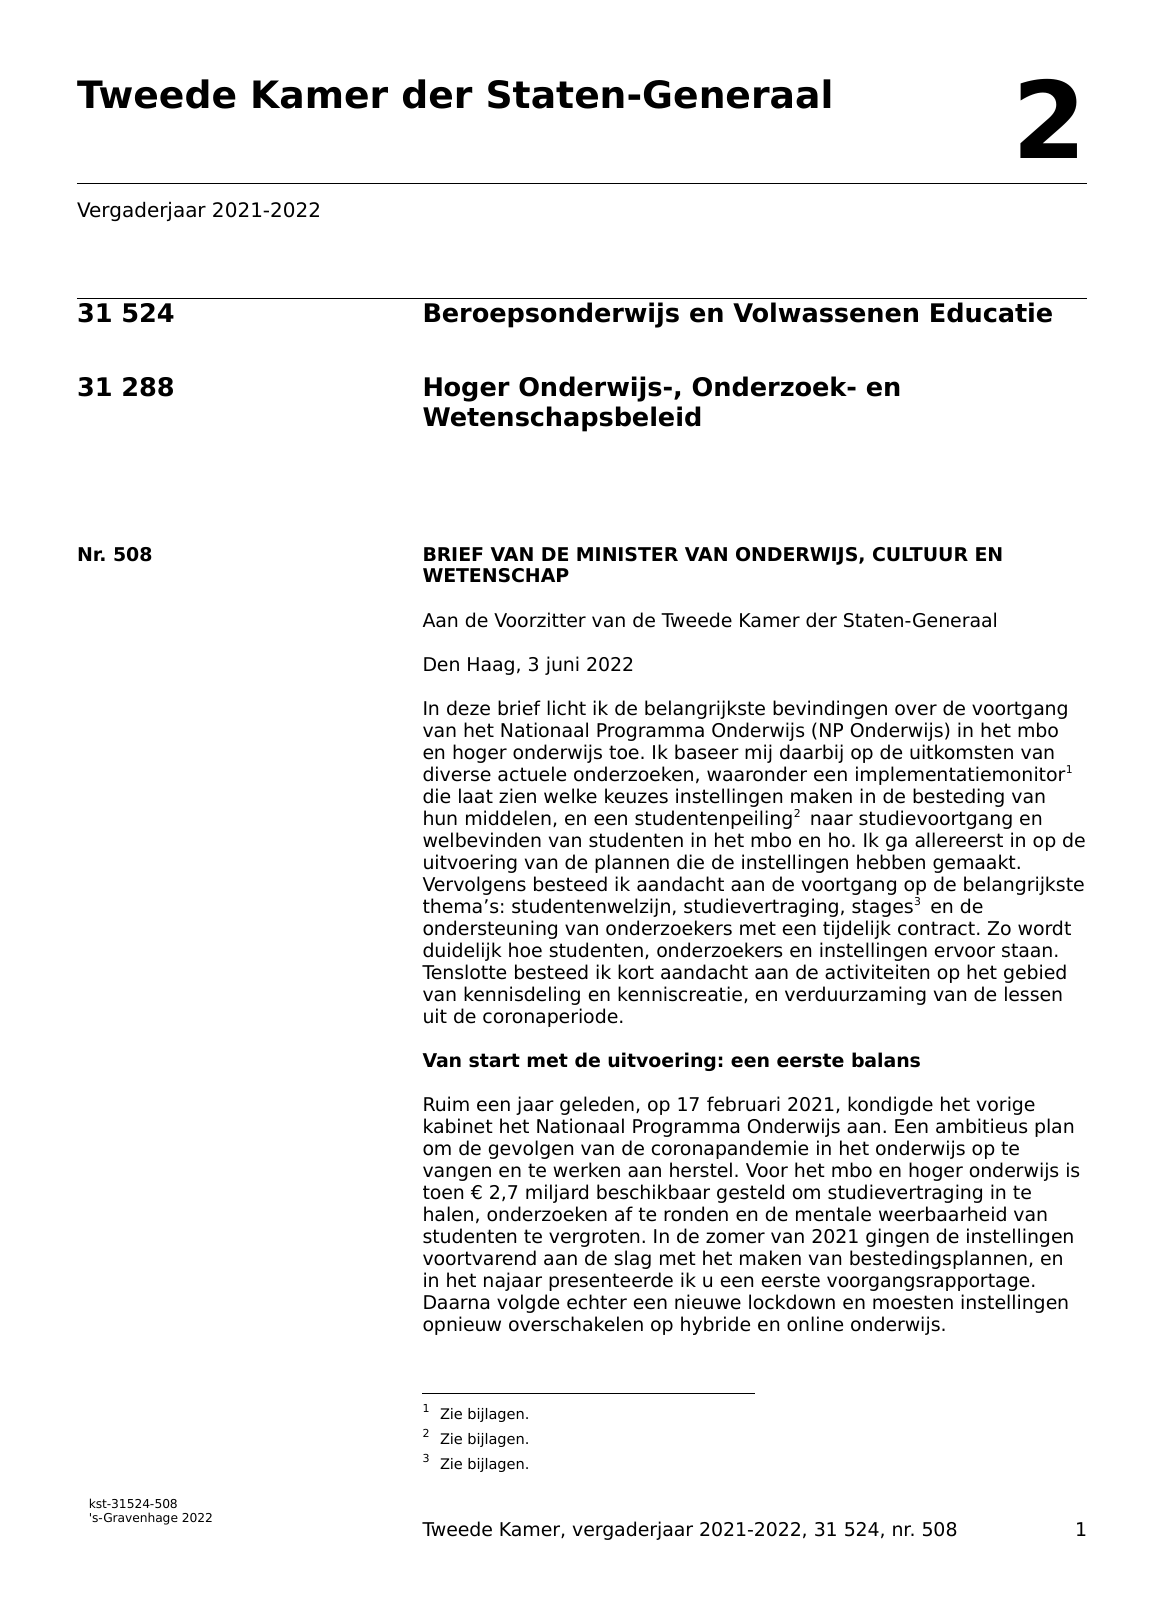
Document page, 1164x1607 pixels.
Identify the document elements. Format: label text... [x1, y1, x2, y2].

subtitle Van start met de uitvoering: een eerste balans [422, 1050, 1087, 1072]
text Ruim een jaar geleden, op 17 februari 2021, kondigde het vorige kabinet het Nationaal Programma Onderwijs aan. Een ambitieus plan om de gevolgen van de coronapandemie in het onderwijs op te vangen en te werken aan herstel. Voor het mbo en hoger onderwijs is toen € 2,7 miljard beschikbaar gesteld om studievertraging in te halen, onderzoeken af te ronden en de mentale weerbaarheid van studenten te vergroten. In de zomer van 2021 gingen de instellingen voortvarend aan de slag met het maken van bestedingsplannen, en in het najaar presenteerde ik u een eerste voorgangsrapportage. Daarna volgde echter een nieuwe lockdown en moesten instellingen opnieuw overschakelen op hybride en online onderwijs. [422, 1094, 1087, 1336]
text kst-31524-508 [88, 1497, 323, 1511]
table_cell Vergaderjaar 2021-2022 [77, 184, 1087, 298]
text Aan de Voorzitter van de Tweede Kamer der Staten-Generaal [422, 609, 1087, 632]
text Zie bijlagen. [422, 1402, 1087, 1424]
subtitle Nr. 508 BRIEF VAN DE MINISTER VAN ONDERWIJS, CULTUUR EN WETENSCHAP [77, 543, 1087, 587]
text Den Haag, 3 juni 2022 [422, 654, 1087, 676]
text Zie bijlagen. [422, 1452, 1087, 1474]
text Zie bijlagen. [422, 1427, 1087, 1449]
text In deze brief licht ik de belangrijkste bevindingen over de voortgang van het Nationaal Programma Onderwijs (NP Onderwijs) in het mbo en hoger onderwijs toe. Ik baseer mij daarbij op de uitkomsten van diverse actuele onderzoeken, waaronder een implementatiemonitor die laat zien welke keuzes instellingen maken in de besteding van hun middelen, en een studentenpeiling naar studievoortgang en welbevinden van studenten in het mbo en ho. Ik ga allereerst in op de uitvoering van de plannen die de instellingen hebben gemaakt. Vervolgens besteed ik aandacht aan de voortgang op de belangrijkste thema’s: studentenwelzijn, studievertraging, stages en de ondersteuning van onderzoekers met een tijdelijk contract. Zo wordt duidelijk hoe studenten, onderzoekers en instellingen ervoor staan. Tenslotte besteed ik kort aandacht aan de activiteiten op het gebied van kennisdeling en kenniscreatie, en verduurzaming van de lessen uit de coronaperiode. [422, 698, 1087, 1028]
subtitle 31 524 Beroepsonderwijs en Volwassenen Educatie [77, 299, 1087, 329]
text 's-Gravenhage 2022 [88, 1511, 323, 1525]
table_header 2 [886, 59, 1087, 183]
subtitle 31 288 Hoger Onderwijs-, Onderzoek- en Wetenschapsbeleid [77, 373, 1087, 432]
table_header Tweede Kamer der Staten-Generaal [77, 59, 886, 183]
